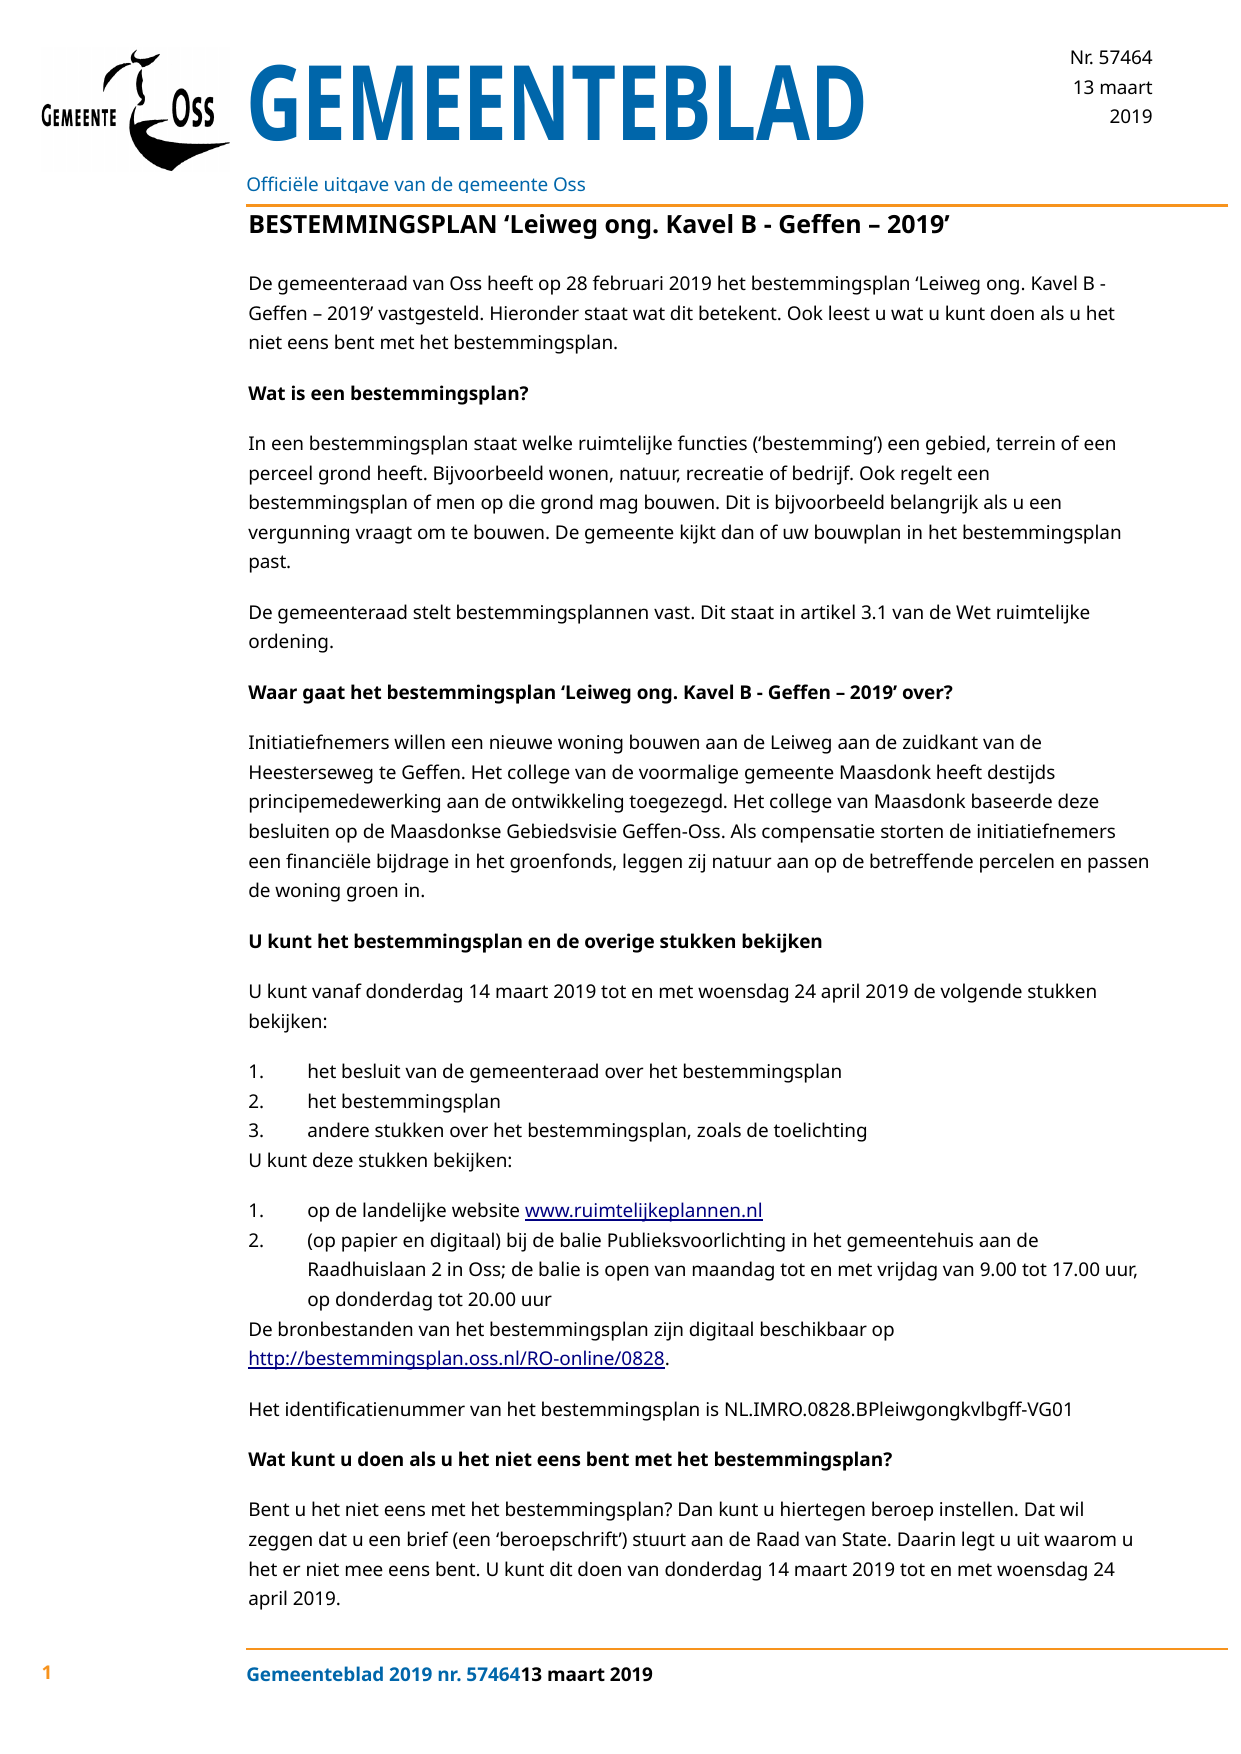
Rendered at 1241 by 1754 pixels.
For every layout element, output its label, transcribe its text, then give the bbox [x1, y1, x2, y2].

list het besluit van de gemeenteraad over het bestemmingsplan [248, 1058, 1152, 1084]
text Het identificatienummer van het bestemmingsplan is NL.IMRO.0828.BPleiwgongkvlbgff-VG01 [248, 1396, 1152, 1421]
list andere stukken over het bestemmingsplan, zoals de toelichting [248, 1117, 1152, 1143]
list het bestemmingsplan [248, 1088, 1152, 1113]
text In een bestemmingsplan staat welke ruimtelijke functies (‘bestemming’) een gebied, terrein of een perceel grond heeft. Bijvoorbeeld wonen, natuur, recreatie of bedrijf. Ook regelt een bestemmingsplan of men op die grond mag bouwen. Dit is bijvoorbeeld belangrijk als u een vergunning vraagt om te bouwen. De gemeente kijkt dan of uw bouwplan in het bestemmingsplan past. [248, 430, 1152, 574]
text Initiatiefnemers willen een nieuwe woning bouwen aan de Leiweg aan de zuidkant van de Heesterseweg te Geffen. Het college van de voormalige gemeente Maasdonk heeft destijds principemedewerking aan de ontwikkeling toegezegd. Het college van Maasdonk baseerde deze besluiten op de Maasdonkse Gebiedsvisie Geffen-Oss. Als compensatie storten de initiatiefnemers een financiële bijdrage in het groenfonds, leggen zij natuur aan op de betreffende percelen en passen de woning groen in. [248, 729, 1152, 903]
text Wat is een bestemmingsplan? [248, 380, 1152, 406]
text U kunt het bestemmingsplan en de overige stukken bekijken [248, 928, 1152, 953]
picture [41, 47, 231, 172]
list (op papier en digitaal) bij de balie Publieksvoorlichting in het gemeentehuis aan de Raadhuislaan 2 in Oss; de balie is open van maandag tot en met vrijdag van 9.00 tot 17.00 uur, op donderdag tot 20.00 uur [248, 1227, 1152, 1312]
text De gemeenteraad van Oss heeft op 28 februari 2019 het bestemmingsplan ‘Leiweg ong. Kavel B - Geffen – 2019’ vastgesteld. Hieronder staat wat dit betekent. Ook leest u wat u kunt doen als u het niet eens bent met het bestemmingsplan. [248, 270, 1152, 355]
text Wat kunt u doen als u het niet eens bent met het bestemmingsplan? [248, 1446, 1152, 1472]
text De gemeenteraad stelt bestemmingsplannen vast. Dit staat in artikel 3.1 van de Wet ruimtelijke ordening. [248, 599, 1152, 654]
list op de landelijke website www.ruimtelijkeplannen.nl [248, 1197, 1152, 1223]
text U kunt deze stukken bekijken: [248, 1147, 1152, 1173]
text De bronbestanden van het bestemmingsplan zijn digitaal beschikbaar op http://bestemmingsplan.oss.nl/RO-online/0828. [248, 1316, 1152, 1371]
text Waar gaat het bestemmingsplan ‘Leiweg ong. Kavel B - Geffen – 2019’ over? [248, 679, 1152, 705]
text U kunt vanaf donderdag 14 maart 2019 tot en met woensdag 24 april 2019 de volgende stukken bekijken: [248, 978, 1152, 1033]
text Bent u het niet eens met het bestemmingsplan? Dan kunt u hiertegen beroep instellen. Dat wil zeggen dat u een brief (een ‘beroepschrift’) stuurt aan de Raad van State. Daarin legt u uit waarom u het er niet mee eens bent. U kunt dit doen van donderdag 14 maart 2019 tot en met woensdag 24 april 2019. [248, 1497, 1152, 1611]
text BESTEMMINGSPLAN ‘Leiweg ong. Kavel B - Geffen – 2019’ [248, 207, 1152, 241]
